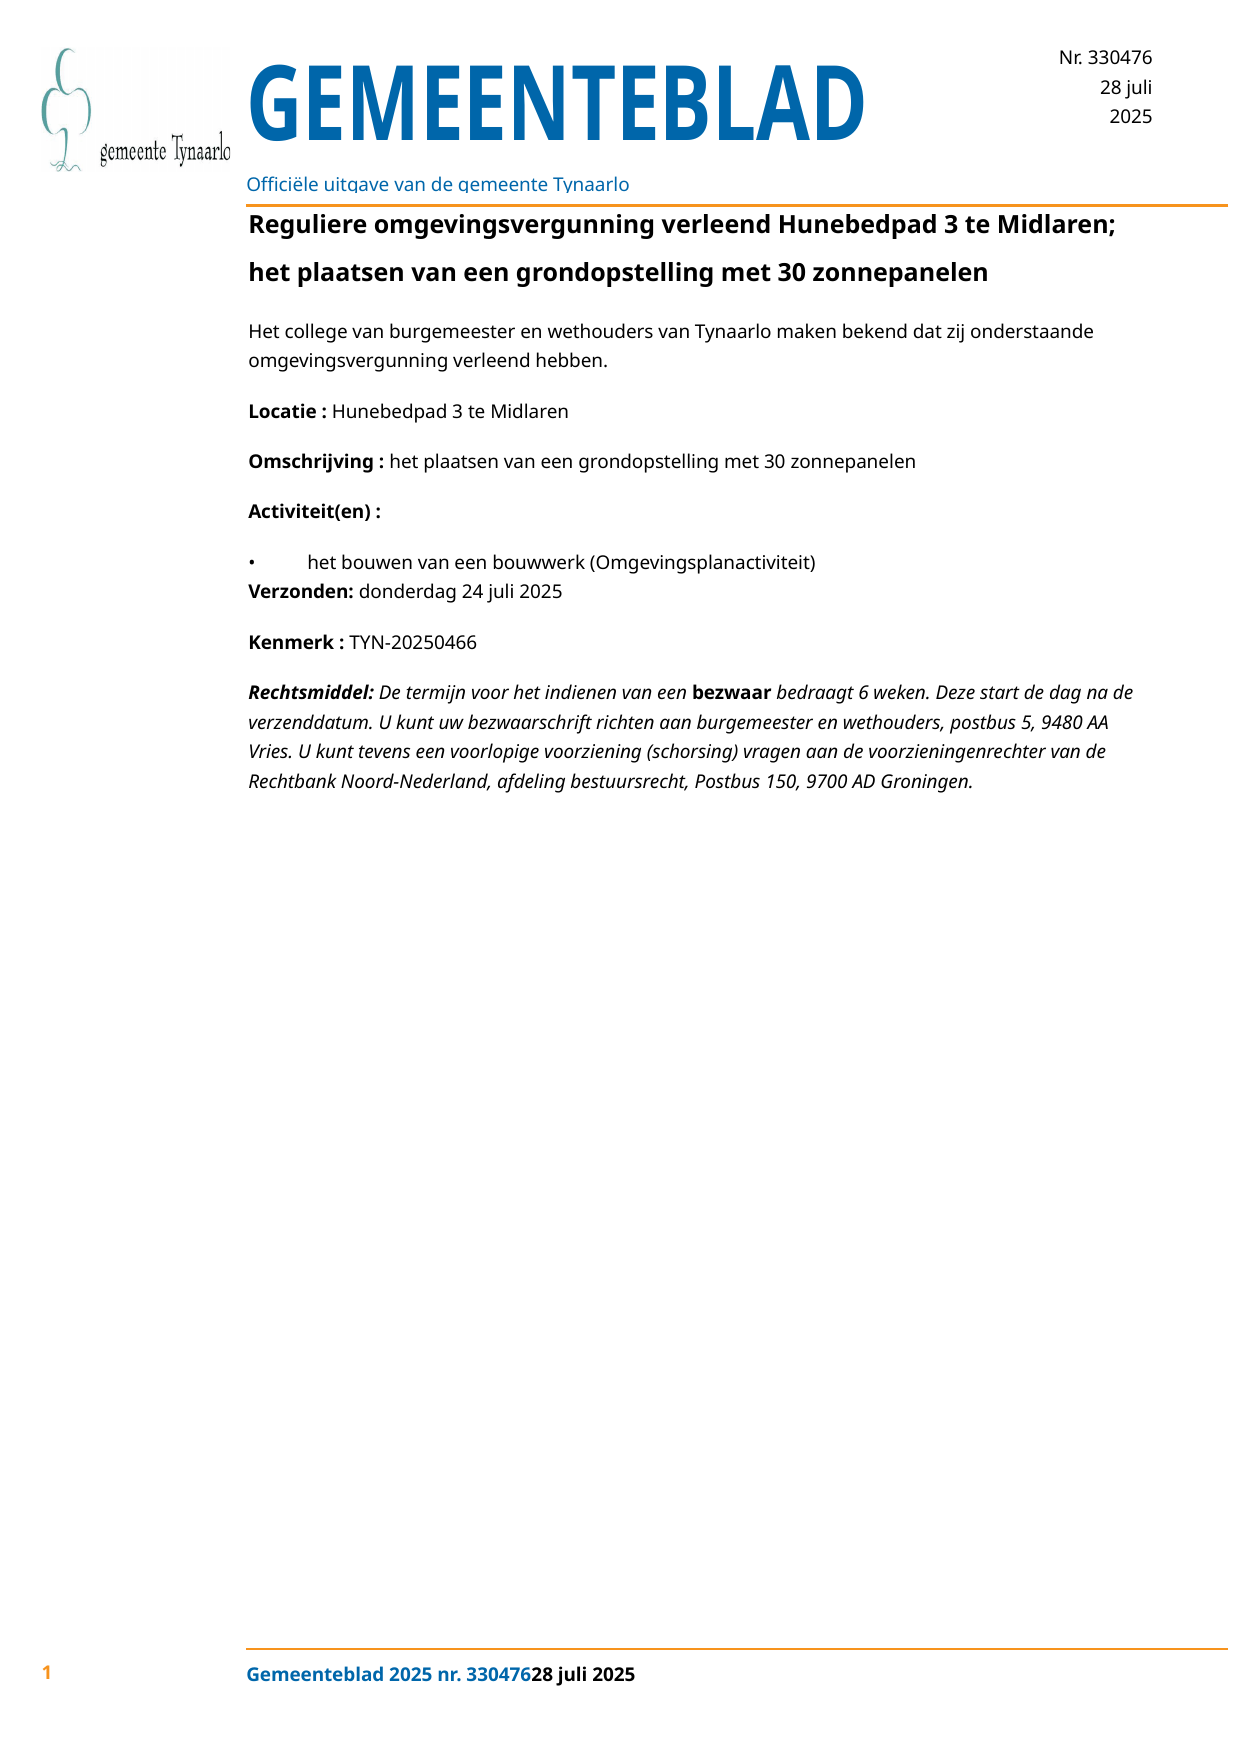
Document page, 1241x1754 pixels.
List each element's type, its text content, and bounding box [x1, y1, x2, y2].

text Verzonden: donderdag 24 juli 2025 [248, 579, 1152, 604]
text Het college van burgemeester en wethouders van Tynaarlo maken bekend dat zij onderstaande omgevingsvergunning verleend hebben. [248, 318, 1152, 373]
text Reguliere omgevingsvergunning verleend Hunebedpad 3 te Midlaren; het plaatsen van een grondopstelling met 30 zonnepanelen [248, 207, 1152, 288]
text Locatie : Hunebedpad 3 te Midlaren [248, 398, 1152, 424]
text Activiteit(en) : [248, 499, 1152, 524]
list het bouwen van een bouwwerk (Omgevingsplanactiviteit) [248, 549, 1152, 575]
text Kenmerk : TYN-20250466 [248, 629, 1152, 655]
picture [41, 47, 231, 172]
text Omschrijving : het plaatsen van een grondopstelling met 30 zonnepanelen [248, 448, 1152, 474]
text Rechtsmiddel: De termijn voor het indienen van een bezwaar bedraagt 6 weken. Deze start de dag na de verzenddatum. U kunt uw bezwaarschrift richten aan burgemeester en wethouders, postbus 5, 9480 AA Vries. U kunt tevens een voorlopige voorziening (schorsing) vragen aan de voorzieningenrechter van de Rechtbank Noord-Nederland, afdeling bestuursrecht, Postbus 150, 9700 AD Groningen. [248, 679, 1152, 794]
